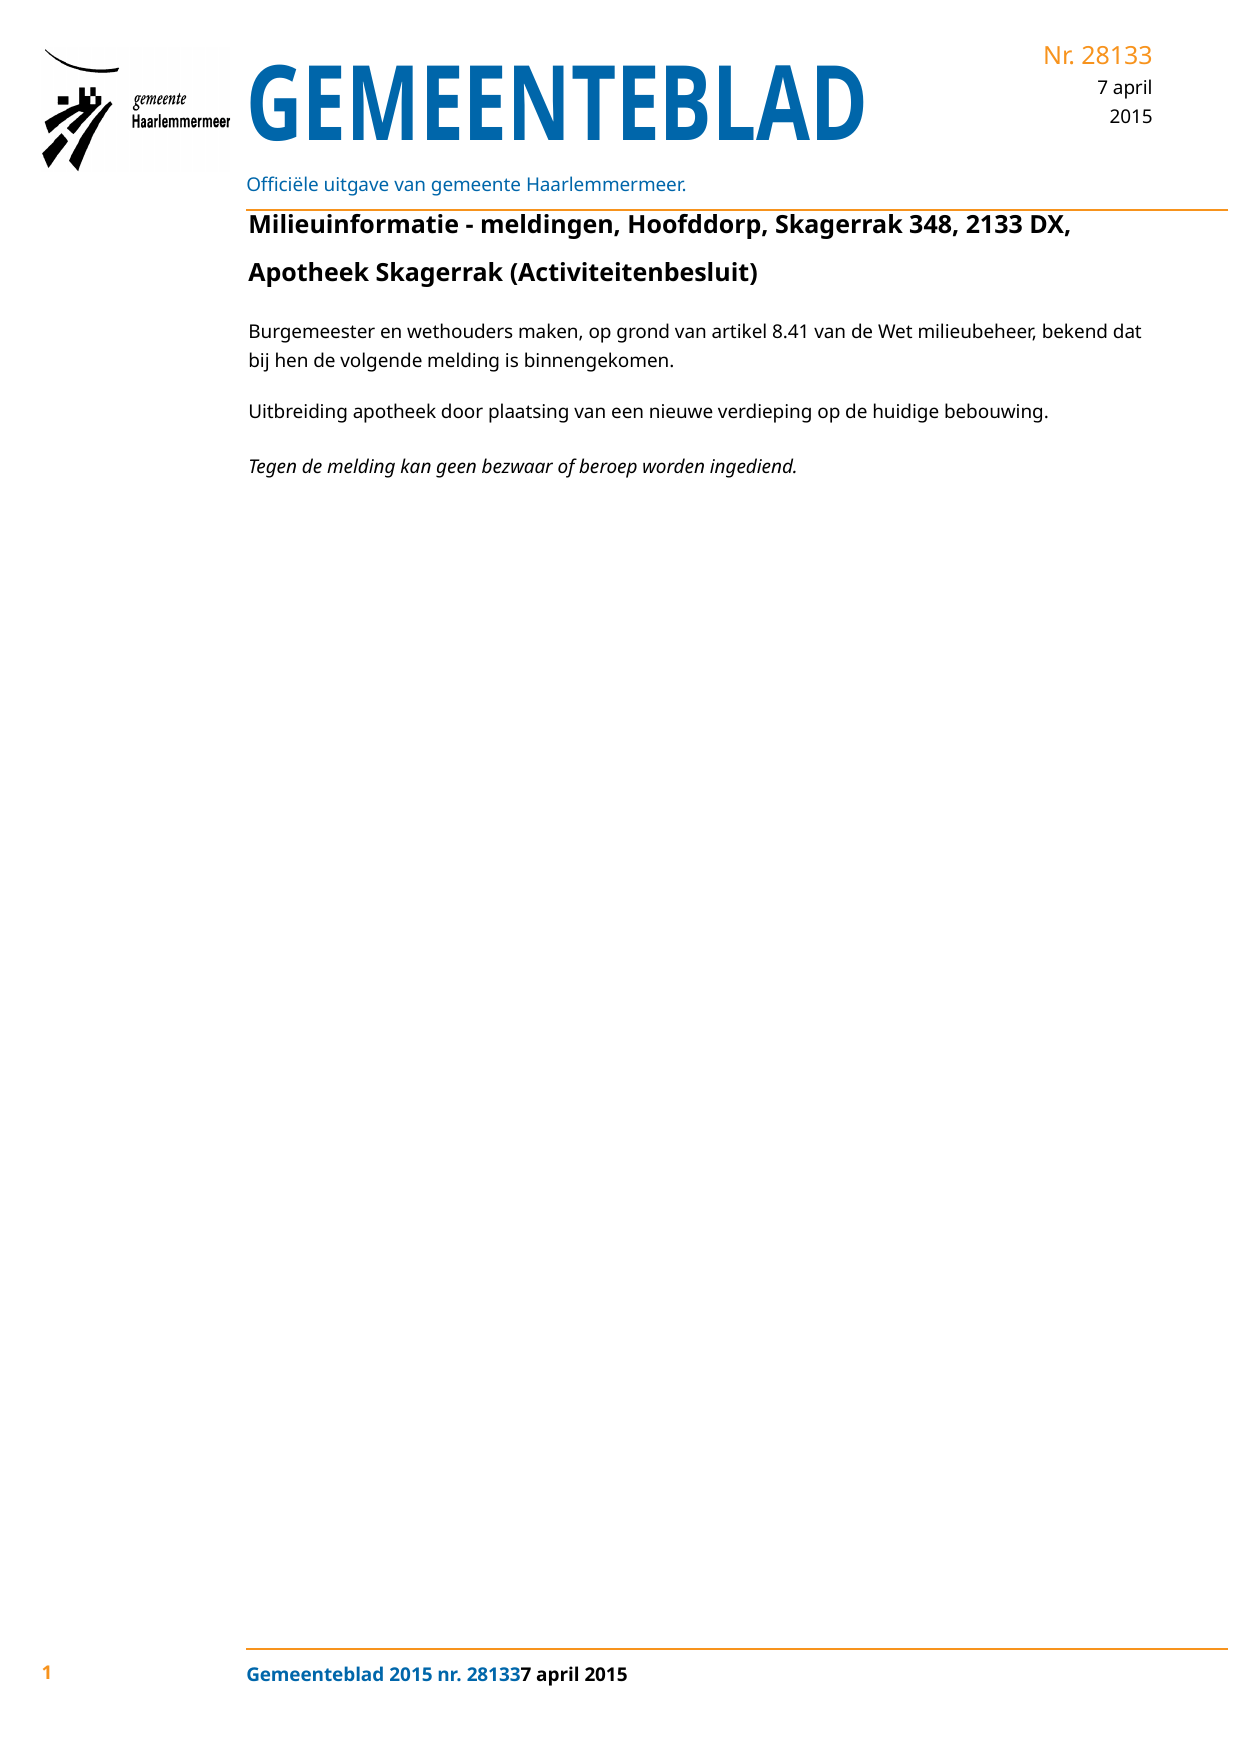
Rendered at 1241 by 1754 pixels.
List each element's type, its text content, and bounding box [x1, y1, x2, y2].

text Tegen de melding kan geen bezwaar of beroep worden ingediend. [248, 453, 1152, 479]
text Burgemeester en wethouders maken, op grond van artikel 8.41 van de Wet milieubeheer, bekend dat bij hen de volgende melding is binnengekomen. [248, 318, 1152, 373]
text Uitbreiding apotheek door plaatsing van een nieuwe verdieping op de huidige bebouwing. [248, 398, 1152, 424]
text Milieuinformatie - meldingen, Hoofddorp, Skagerrak 348, 2133 DX, Apotheek Skagerrak (Activiteitenbesluit) [248, 211, 1152, 288]
picture [41, 47, 231, 172]
